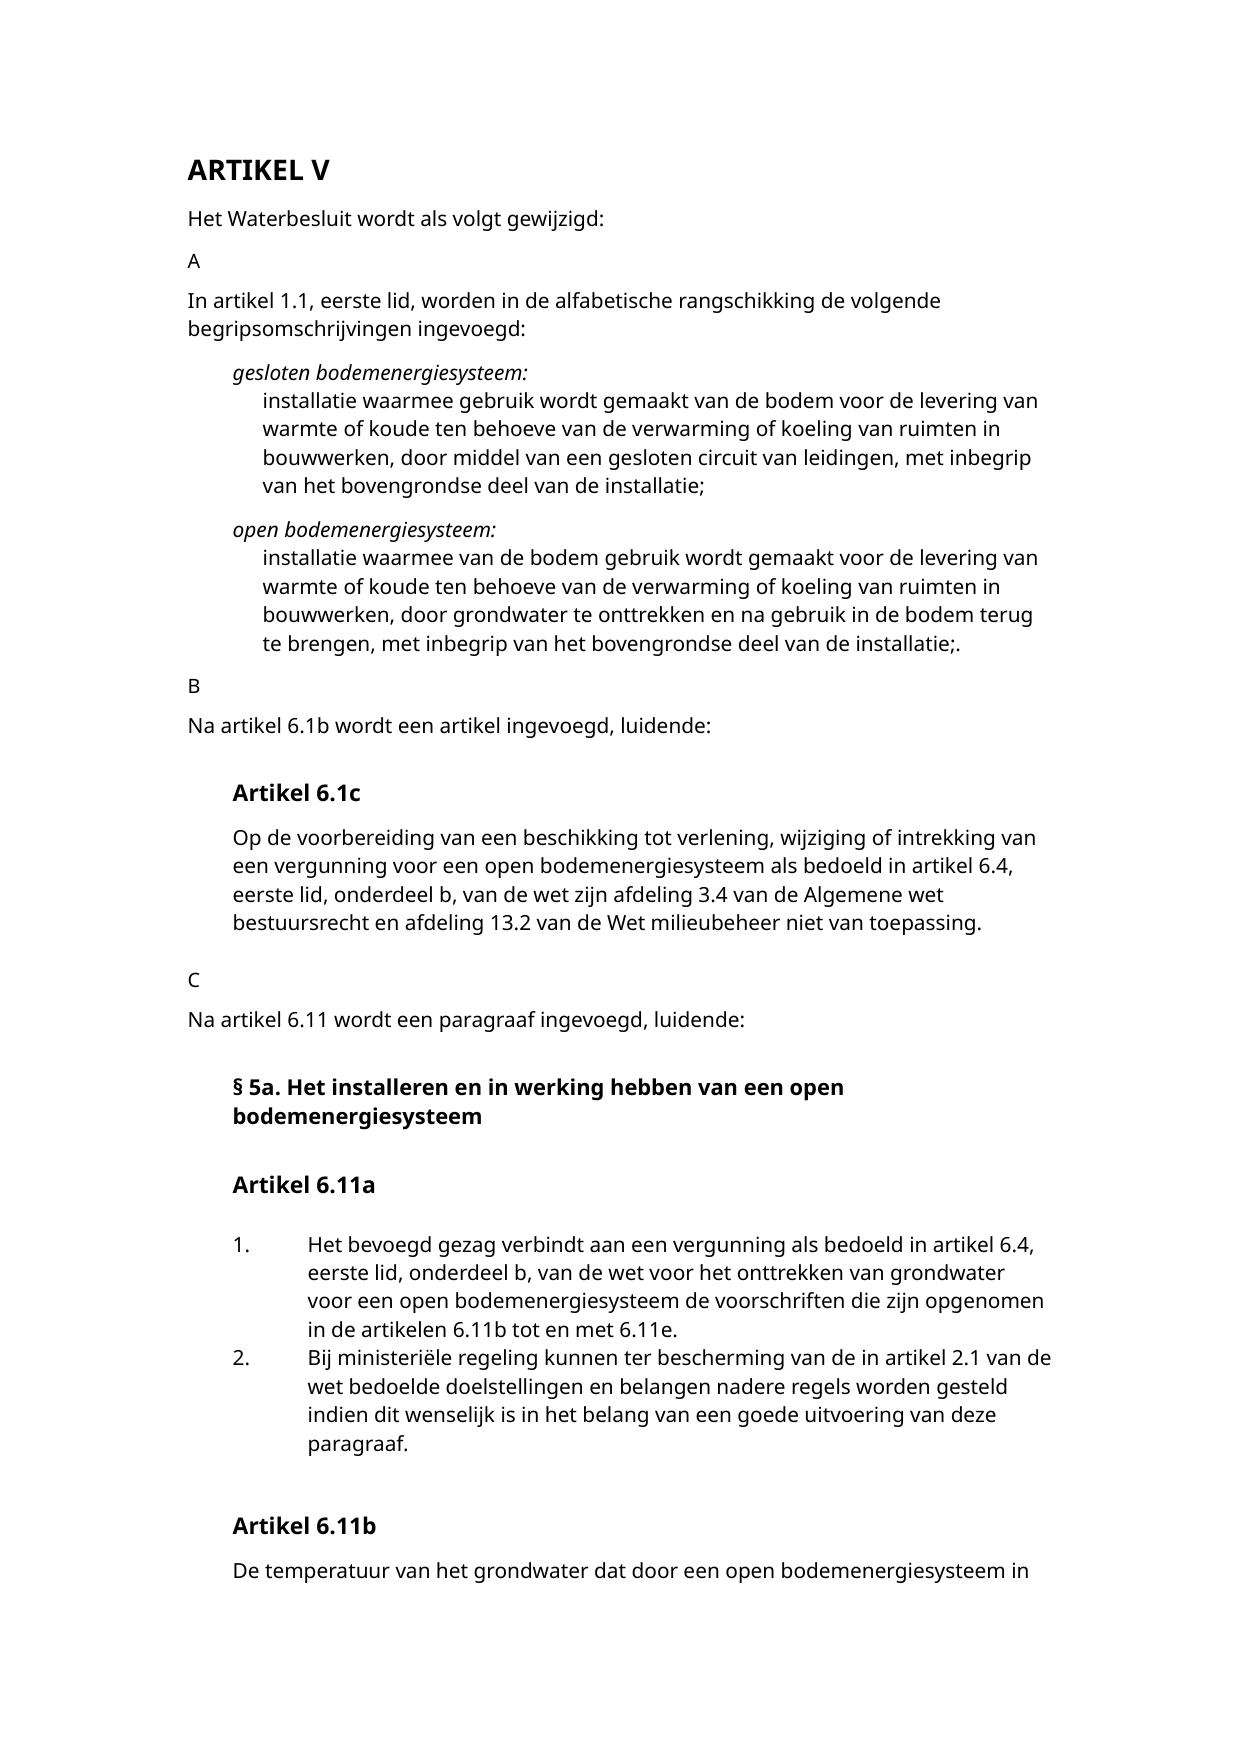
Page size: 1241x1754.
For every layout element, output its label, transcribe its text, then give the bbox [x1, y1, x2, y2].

text installatie waarmee gebruik wordt gemaakt van de bodem voor de levering van warmte of koude ten behoeve van de verwarming of koeling van ruimten in bouwwerken, door middel van een gesloten circuit van leidingen, met inbegrip van het bovengrondse deel van de installatie; [262, 386, 1053, 500]
subtitle Artikel 6.11b [232, 1510, 1053, 1541]
text In artikel 1.1, eerste lid, worden in de alfabetische rangschikking de volgende begripsomschrijvingen ingevoegd: [187, 286, 1053, 343]
list Bij ministeriële regeling kunnen ter bescherming van de in artikel 2.1 van de wet bedoelde doelstellingen en belangen nadere regels worden gesteld indien dit wenselijk is in het belang van een goede uitvoering van deze paragraaf. [232, 1343, 1053, 1457]
text A [187, 247, 1053, 274]
text Na artikel 6.1b wordt een artikel ingevoegd, luidende: [187, 711, 1053, 739]
subtitle ARTIKEL V [187, 150, 1053, 189]
text Na artikel 6.11 wordt een paragraaf ingevoegd, luidende: [187, 1006, 1053, 1034]
text Het Waterbesluit wordt als volgt gewijzigd: [187, 204, 1053, 232]
list Het bevoegd gezag verbindt aan een vergunning als bedoeld in artikel 6.4, eerste lid, onderdeel b, van de wet voor het onttrekken van grondwater voor een open bodemenergiesysteem de voorschriften die zijn opgenomen in de artikelen 6.11b tot en met 6.11e. [232, 1230, 1053, 1343]
subtitle Artikel 6.11a [232, 1168, 1053, 1200]
text open bodemenergiesysteem: [232, 515, 1053, 543]
text C [187, 967, 1053, 994]
subtitle § 5a. Het installeren en in werking hebben van een open bodemenergiesysteem [232, 1071, 1053, 1131]
text installatie waarmee van de bodem gebruik wordt gemaakt voor de levering van warmte of koude ten behoeve van de verwarming of koeling van ruimten in bouwwerken, door grondwater te onttrekken en na gebruik in de bodem terug te brengen, met inbegrip van het bovengrondse deel van de installatie;. [262, 543, 1053, 657]
text De temperatuur van het grondwater dat door een open bodemenergiesysteem in [232, 1556, 1053, 1584]
text gesloten bodemenergiesysteem: [232, 358, 1053, 386]
text B [187, 672, 1053, 699]
text Op de voorbereiding van een beschikking tot verlening, wijziging of intrekking van een vergunning voor een open bodemenergiesysteem als bedoeld in artikel 6.4, eerste lid, onderdeel b, van de wet zijn afdeling 3.4 van de Algemene wet bestuursrecht en afdeling 13.2 van de Wet milieubeheer niet van toepassing. [232, 823, 1053, 937]
subtitle Artikel 6.1c [232, 777, 1053, 808]
